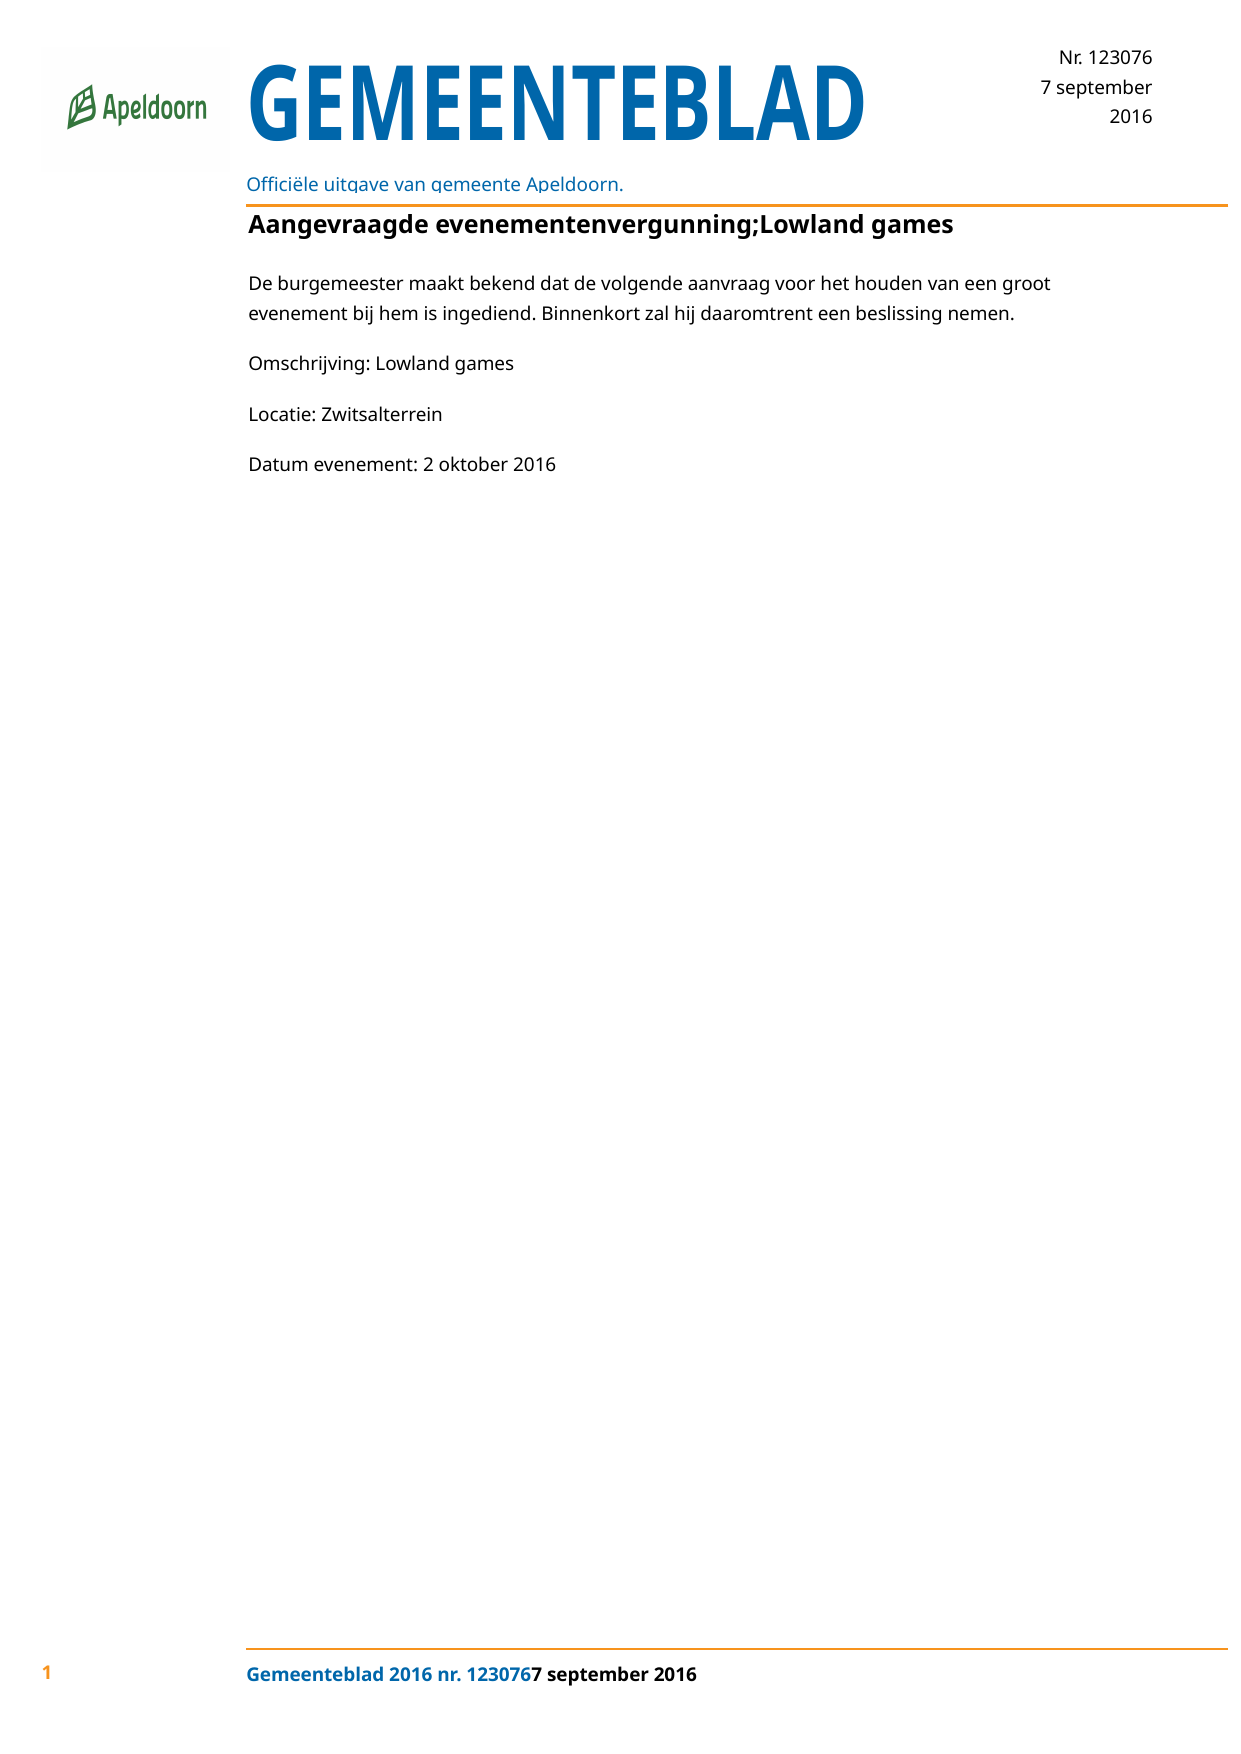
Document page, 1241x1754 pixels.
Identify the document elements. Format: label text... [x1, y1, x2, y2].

text Locatie: Zwitsalterrein [248, 401, 1152, 426]
text Datum evenement: 2 oktober 2016 [248, 451, 1152, 477]
text De burgemeester maakt bekend dat de volgende aanvraag voor het houden van een groot evenement bij hem is ingediend. Binnenkort zal hij daaromtrent een beslissing nemen. [248, 270, 1152, 326]
text Omschrijving: Lowland games [248, 350, 1152, 376]
picture [41, 47, 231, 172]
text Aangevraagde evenementenvergunning;Lowland games [248, 207, 1152, 241]
